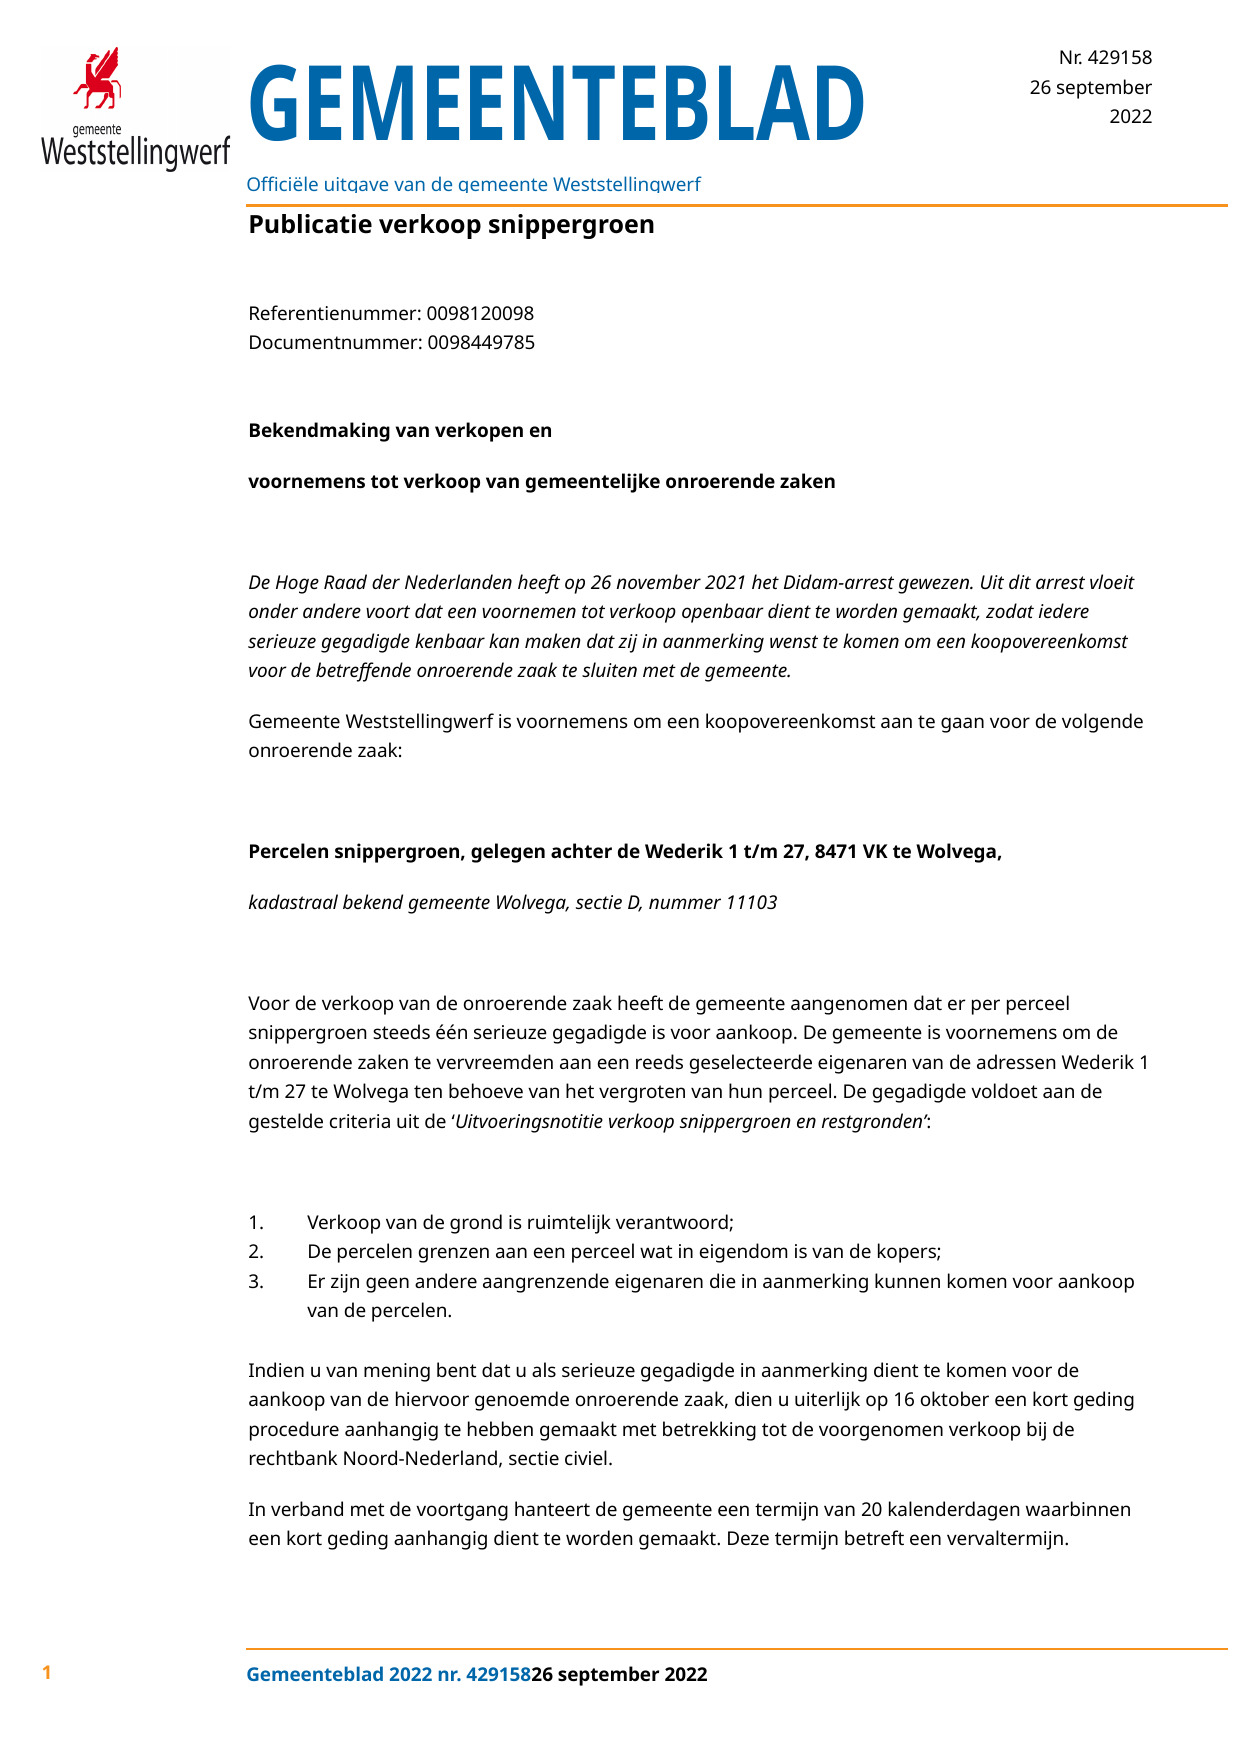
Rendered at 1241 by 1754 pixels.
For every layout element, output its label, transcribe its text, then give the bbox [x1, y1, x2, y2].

text Gemeente Weststellingwerf is voornemens om een koopovereenkomst aan te gaan voor de volgende onroerende zaak: [248, 708, 1152, 763]
text voornemens tot verkoop van gemeentelijke onroerende zaken [248, 468, 1152, 494]
picture [41, 47, 231, 172]
text Voor de verkoop van de onroerende zaak heeft de gemeente aangenomen dat er per perceel snippergroen steeds één serieuze gegadigde is voor aankoop. De gemeente is voornemens om de onroerende zaken te vervreemden aan een reeds geselecteerde eigenaren van de adressen Wederik 1 t/m 27 te Wolvega ten behoeve van het vergroten van hun perceel. De gegadigde voldoet aan de gestelde criteria uit de ‘Uitvoeringsnotitie verkoop snippergroen en restgronden’: [248, 990, 1152, 1134]
table_header Referentienummer: 0098120098 Documentnummer: 0098449785 [248, 270, 1152, 414]
text Percelen snippergroen, gelegen achter de Wederik 1 t/m 27, 8471 VK te Wolvega, [248, 838, 1152, 864]
text De Hoge Raad der Nederlanden heeft op 26 november 2021 het Didam-arrest gewezen. Uit dit arrest vloeit onder andere voort dat een voornemen tot verkoop openbaar dient te worden gemaakt, zodat iedere serieuze gegadigde kenbaar kan maken dat zij in aanmerking wenst te komen om een koopovereenkomst voor de betreffende onroerende zaak te sluiten met de gemeente. [248, 569, 1152, 683]
list Er zijn geen andere aangrenzende eigenaren die in aanmerking kunnen komen voor aankoop van de percelen. [248, 1268, 1152, 1323]
text Indien u van mening bent dat u als serieuze gegadigde in aanmerking dient te komen voor de aankoop van de hiervoor genoemde onroerende zaak, dien u uiterlijk op 16 oktober een kort geding procedure aanhangig te hebben gemaakt met betrekking tot de voorgenomen verkoop bij de rechtbank Noord-Nederland, sectie civiel. [248, 1357, 1152, 1471]
text Publicatie verkoop snippergroen [248, 207, 1152, 241]
list Verkoop van de grond is ruimtelijk verantwoord; [248, 1209, 1152, 1235]
list De percelen grenzen aan een perceel wat in eigendom is van de kopers; [248, 1238, 1152, 1264]
text In verband met de voortgang hanteert de gemeente een termijn van 20 kalenderdagen waarbinnen een kort geding aanhangig dient te worden gemaakt. Deze termijn betreft een vervaltermijn. [248, 1496, 1152, 1551]
text kadastraal bekend gemeente Wolvega, sectie D, nummer 11103 [248, 889, 1152, 915]
text Bekendmaking van verkopen en [248, 418, 1152, 443]
